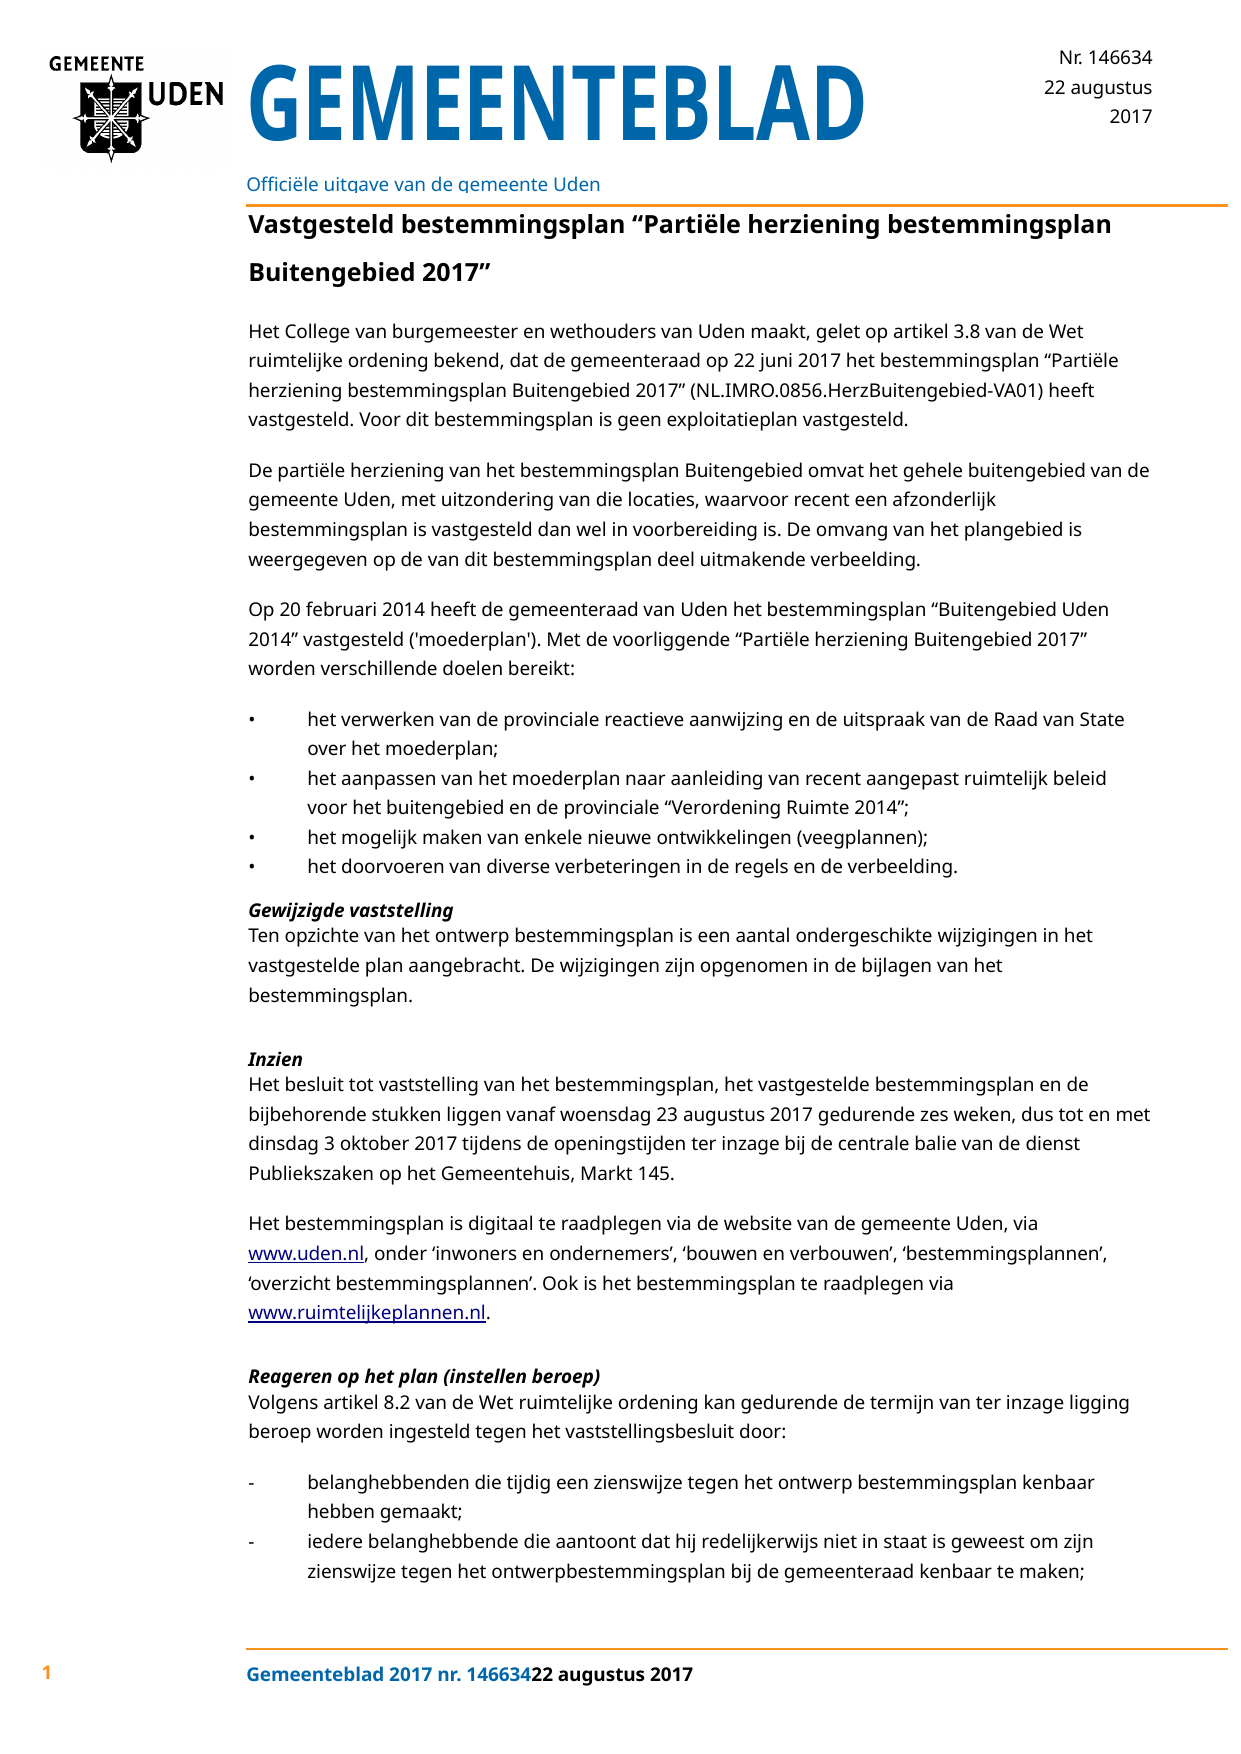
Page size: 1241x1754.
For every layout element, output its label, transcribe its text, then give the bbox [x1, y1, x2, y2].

text Op 20 februari 2014 heeft de gemeenteraad van Uden het bestemmingsplan “Buitengebied Uden 2014” vastgesteld ('moederplan'). Met de voorliggende “Partiële herziening Buitengebied 2017” worden verschillende doelen bereikt: [248, 596, 1152, 681]
list het mogelijk maken van enkele nieuwe ontwikkelingen (veegplannen); [248, 824, 1152, 850]
text Inzien [248, 1046, 1152, 1071]
text Reageren op het plan (instellen beroep) [248, 1363, 1152, 1389]
list iedere belanghebbende die aantoont dat hij redelijkerwijs niet in staat is geweest om zijn zienswijze tegen het ontwerpbestemmingsplan bij de gemeenteraad kenbaar te maken; [248, 1528, 1152, 1583]
list belanghebbenden die tijdig een zienswijze tegen het ontwerp bestemmingsplan kenbaar hebben gemaakt; [248, 1469, 1152, 1524]
text Gewijzigde vaststelling [248, 897, 1152, 923]
text Het College van burgemeester en wethouders van Uden maakt, gelet op artikel 3.8 van de Wet ruimtelijke ordening bekend, dat de gemeenteraad op 22 juni 2017 het bestemmingsplan “Partiële herziening bestemmingsplan Buitengebied 2017” (NL.IMRO.0856.HerzBuitengebied-VA01) heeft vastgesteld. Voor dit bestemmingsplan is geen exploitatieplan vastgesteld. [248, 318, 1152, 432]
text Het besluit tot vaststelling van het bestemmingsplan, het vastgestelde bestemmingsplan en de bijbehorende stukken liggen vanaf woensdag 23 augustus 2017 gedurende zes weken, dus tot en met dinsdag 3 oktober 2017 tijdens de openingstijden ter inzage bij de centrale balie van de dienst Publiekszaken op het Gemeentehuis, Markt 145. [248, 1071, 1152, 1186]
text Volgens artikel 8.2 van de Wet ruimtelijke ordening kan gedurende de termijn van ter inzage ligging beroep worden ingesteld tegen het vaststellingsbesluit door: [248, 1389, 1152, 1444]
picture [41, 47, 231, 172]
list het doorvoeren van diverse verbeteringen in de regels en de verbeelding. [248, 854, 1152, 879]
text De partiële herziening van het bestemmingsplan Buitengebied omvat het gehele buitengebied van de gemeente Uden, met uitzondering van die locaties, waarvoor recent een afzonderlijk bestemmingsplan is vastgesteld dan wel in voorbereiding is. De omvang van het plangebied is weergegeven op de van dit bestemmingsplan deel uitmakende verbeelding. [248, 457, 1152, 572]
text Ten opzichte van het ontwerp bestemmingsplan is een aantal ondergeschikte wijzigingen in het vastgestelde plan aangebracht. De wijzigingen zijn opgenomen in de bijlagen van het bestemmingsplan. [248, 923, 1152, 1007]
text Vastgesteld bestemmingsplan “Partiële herziening bestemmingsplan Buitengebied 2017” [248, 207, 1152, 288]
list het aanpassen van het moederplan naar aanleiding van recent aangepast ruimtelijk beleid voor het buitengebied en de provinciale “Verordening Ruimte 2014”; [248, 765, 1152, 820]
text Het bestemmingsplan is digitaal te raadplegen via de website van de gemeente Uden, via www.uden.nl, onder ‘inwoners en ondernemers’, ‘bouwen en verbouwen’, ‘bestemmingsplannen’, ‘overzicht bestemmingsplannen’. Ook is het bestemmingsplan te raadplegen via www.ruimtelijkeplannen.nl. [248, 1211, 1152, 1325]
list het verwerken van de provinciale reactieve aanwijzing en de uitspraak van de Raad van State over het moederplan; [248, 706, 1152, 761]
